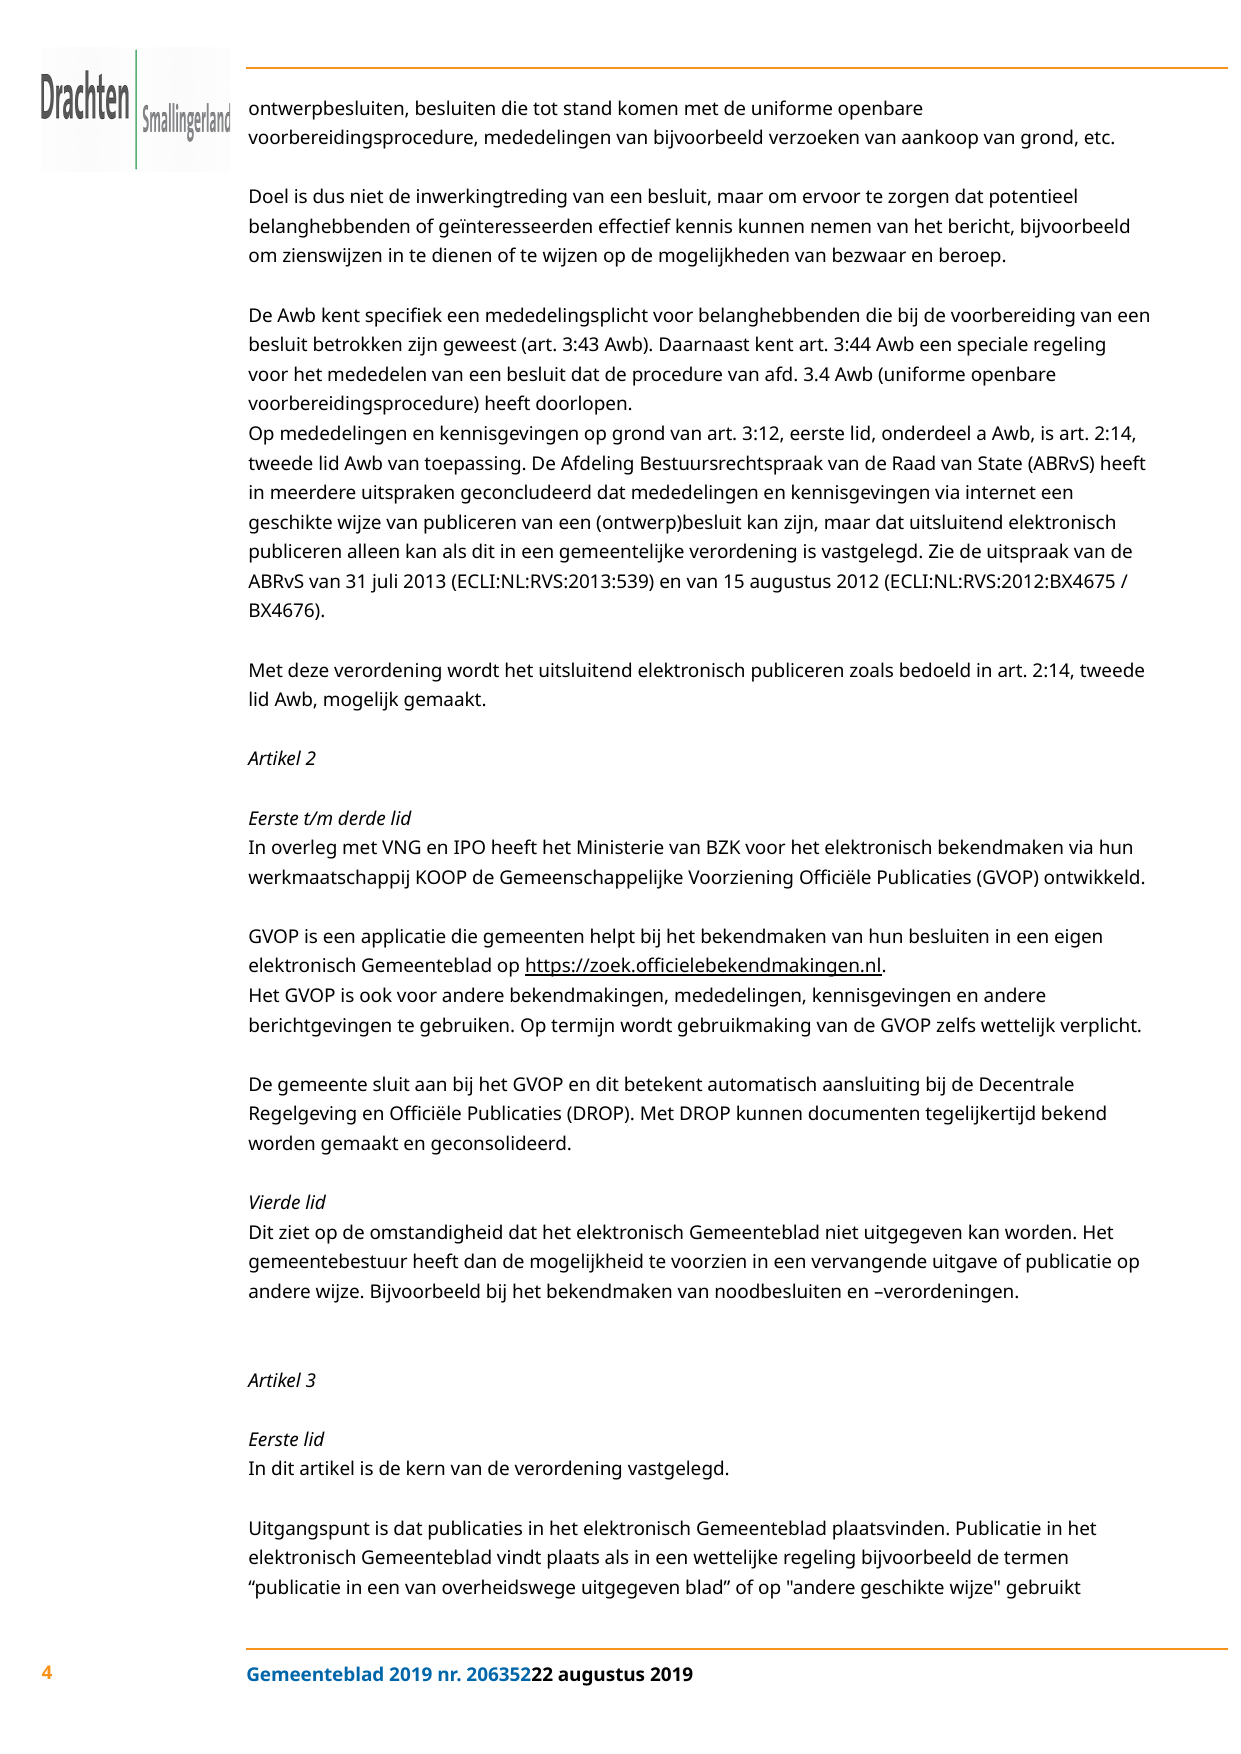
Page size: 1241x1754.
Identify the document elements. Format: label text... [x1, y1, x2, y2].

text De gemeente sluit aan bij het GVOP en dit betekent automatisch aansluiting bij de Decentrale Regelgeving en Officiële Publicaties (DROP). Met DROP kunnen documenten tegelijkertijd bekend worden gemaakt en geconsolideerd. [248, 1071, 1152, 1156]
text ontwerpbesluiten, besluiten die tot stand komen met de uniforme openbare voorbereidingsprocedure, mededelingen van bijvoorbeeld verzoeken van aankoop van grond, etc. [248, 95, 1152, 150]
text Het GVOP is ook voor andere bekendmakingen, mededelingen, kennisgevingen en andere berichtgevingen te gebruiken. Op termijn wordt gebruikmaking van de GVOP zelfs wettelijk verplicht. [248, 982, 1152, 1038]
text GVOP is een applicatie die gemeenten helpt bij het bekendmaken van hun besluiten in een eigen elektronisch Gemeenteblad op https://zoek.officielebekendmakingen.nl. [248, 923, 1152, 978]
text Dit ziet op de omstandigheid dat het elektronisch Gemeenteblad niet uitgegeven kan worden. Het gemeentebestuur heeft dan de mogelijkheid te voorzien in een vervangende uitgave of publicatie op andere wijze. Bijvoorbeeld bij het bekendmaken van noodbesluiten en –verordeningen. [248, 1219, 1152, 1304]
text Uitgangspunt is dat publicaties in het elektronisch Gemeenteblad plaatsvinden. Publicatie in het elektronisch Gemeenteblad vindt plaats als in een wettelijke regeling bijvoorbeeld de termen “publicatie in een van overheidswege uitgegeven blad” of op "andere geschikte wijze" gebruikt [248, 1515, 1152, 1600]
text Eerste t/m derde lid [248, 805, 1152, 831]
text Met deze verordening wordt het uitsluitend elektronisch publiceren zoals bedoeld in art. 2:14, tweede lid Awb, mogelijk gemaakt. [248, 657, 1152, 712]
text Eerste lid [248, 1426, 1152, 1452]
text Op mededelingen en kennisgevingen op grond van art. 3:12, eerste lid, onderdeel a Awb, is art. 2:14, tweede lid Awb van toepassing. De Afdeling Bestuursrechtspraak van de Raad van State (ABRvS) heeft in meerdere uitspraken geconcludeerd dat mededelingen en kennisgevingen via internet een geschikte wijze van publiceren van een (ontwerp)besluit kan zijn, maar dat uitsluitend elektronisch publiceren alleen kan als dit in een gemeentelijke verordening is vastgelegd. Zie de uitspraak van de ABRvS van 31 juli 2013 (ECLI:NL:RVS:2013:539) en van 15 augustus 2012 (ECLI:NL:RVS:2012:BX4675 / BX4676). [248, 420, 1152, 623]
text In dit artikel is de kern van de verordening vastgelegd. [248, 1456, 1152, 1481]
text De Awb kent specifiek een mededelingsplicht voor belanghebbenden die bij de voorbereiding van een besluit betrokken zijn geweest (art. 3:43 Awb). Daarnaast kent art. 3:44 Awb een speciale regeling voor het mededelen van een besluit dat de procedure van afd. 3.4 Awb (uniforme openbare voorbereidingsprocedure) heeft doorlopen. [248, 302, 1152, 416]
text In overleg met VNG en IPO heeft het Ministerie van BZK voor het elektronisch bekendmaken via hun werkmaatschappij KOOP de Gemeenschappelijke Voorziening Officiële Publicaties (GVOP) ontwikkeld. [248, 834, 1152, 890]
text Vierde lid [248, 1189, 1152, 1215]
text Doel is dus niet de inwerkingtreding van een besluit, maar om ervoor te zorgen dat potentieel belanghebbenden of geïnteresseerden effectief kennis kunnen nemen van het bericht, bijvoorbeeld om zienswijzen in te dienen of te wijzen op de mogelijkheden van bezwaar en beroep. [248, 183, 1152, 268]
text Artikel 3 [248, 1367, 1152, 1393]
picture [41, 47, 231, 172]
text Artikel 2 [248, 746, 1152, 771]
